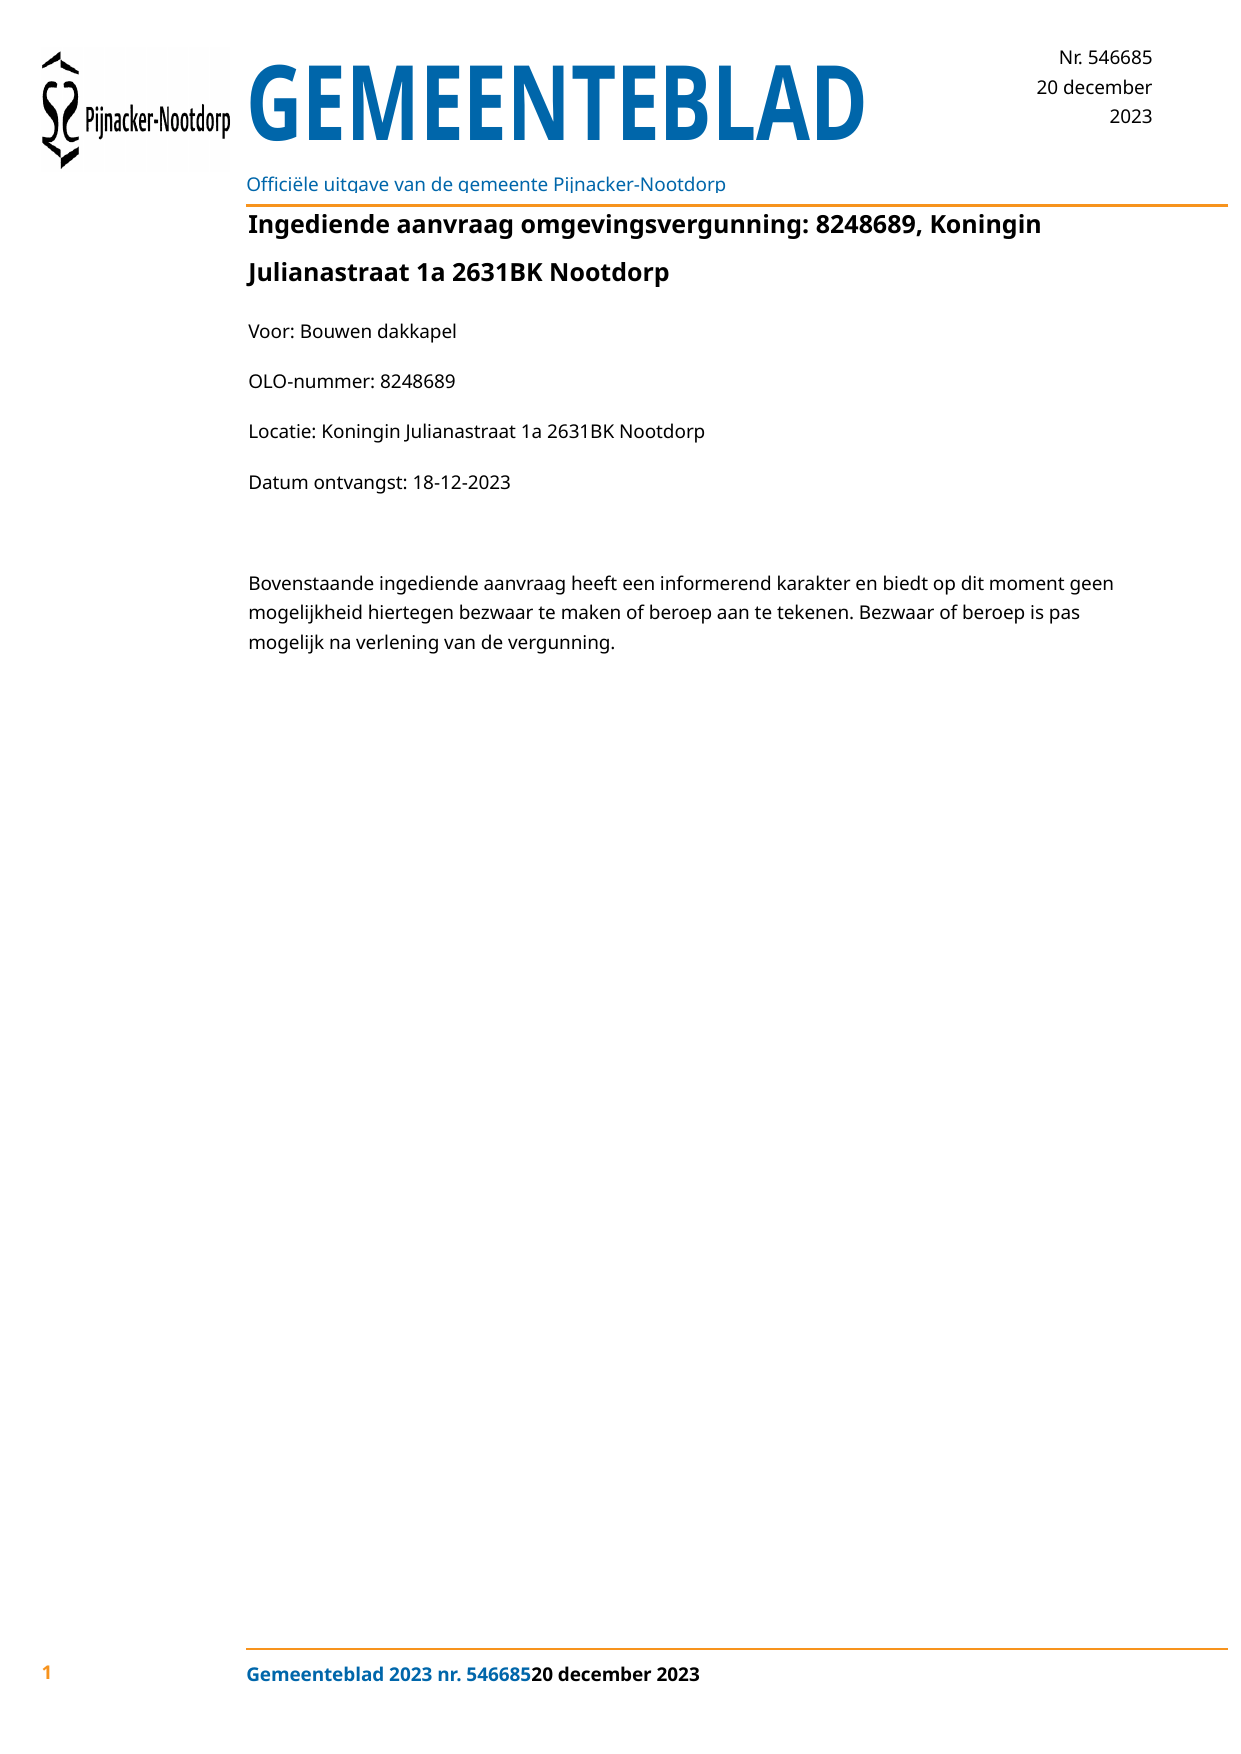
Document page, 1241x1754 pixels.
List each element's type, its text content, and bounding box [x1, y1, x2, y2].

text Bovenstaande ingediende aanvraag heeft een informerend karakter en biedt op dit moment geen mogelijkheid hiertegen bezwaar te maken of beroep aan te tekenen. Bezwaar of beroep is pas mogelijk na verlening van de vergunning. [248, 570, 1152, 655]
text Voor: Bouwen dakkapel [248, 318, 1152, 344]
text Datum ontvangst: 18-12-2023 [248, 469, 1152, 495]
picture [41, 47, 231, 172]
text Ingediende aanvraag omgevingsvergunning: 8248689, Koningin Julianastraat 1a 2631BK Nootdorp [248, 207, 1152, 288]
text OLO-nummer: 8248689 [248, 368, 1152, 394]
text Locatie: Koningin Julianastraat 1a 2631BK Nootdorp [248, 419, 1152, 444]
